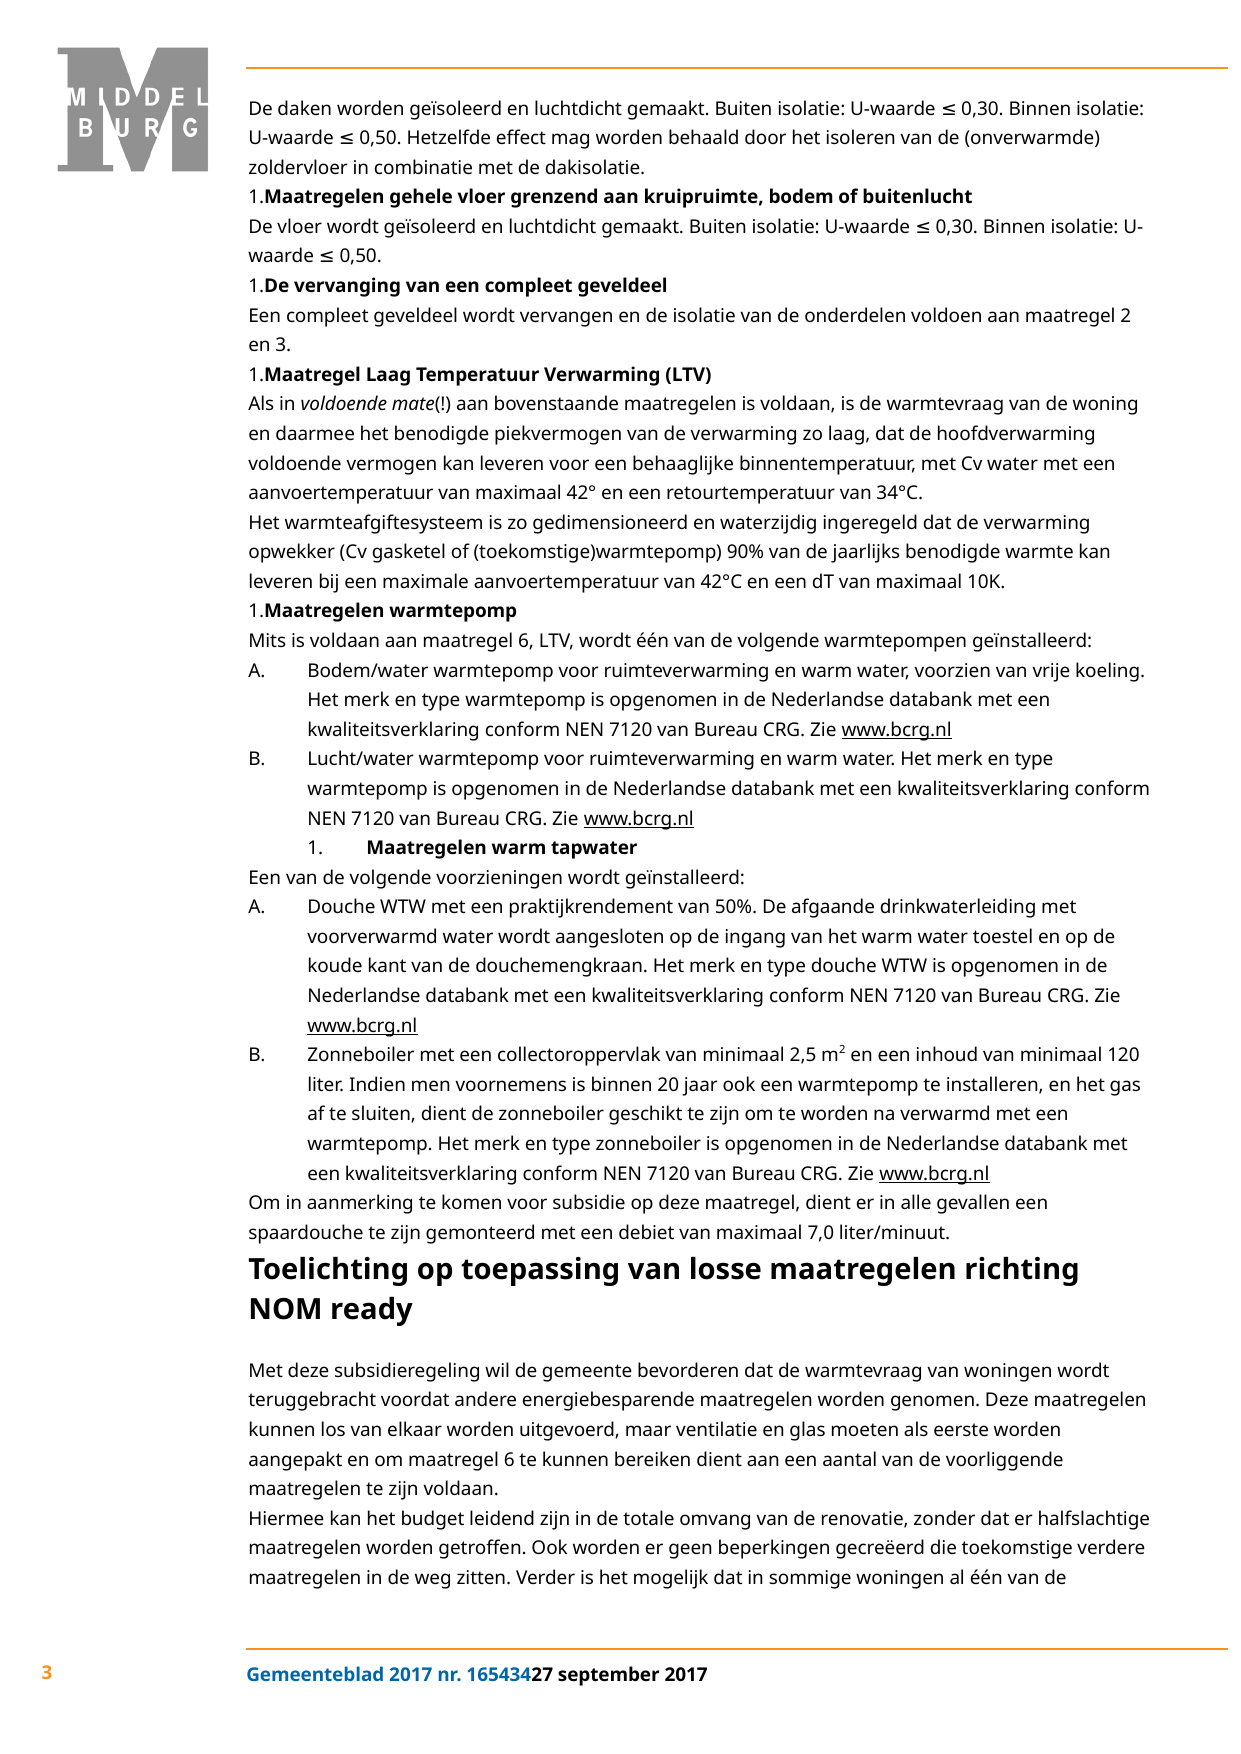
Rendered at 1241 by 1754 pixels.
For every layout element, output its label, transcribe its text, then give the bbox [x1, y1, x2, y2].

text Mits is voldaan aan maatregel 6, LTV, wordt één van de volgende warmtepompen geïnstalleerd: [248, 627, 1152, 653]
text Om in aanmerking te komen voor subsidie op deze maatregel, dient er in alle gevallen een spaardouche te zijn gemonteerd met een debiet van maximaal 7,0 liter/minuut. [248, 1189, 1152, 1245]
text Hiermee kan het budget leidend zijn in de totale omvang van de renovatie, zonder dat er halfslachtige maatregelen worden getroffen. Ook worden er geen beperkingen gecreëerd die toekomstige verdere maatregelen in de weg zitten. Verder is het mogelijk dat in sommige woningen al één van de [248, 1505, 1152, 1590]
text 1.Maatregelen warmtepomp [248, 598, 1152, 623]
text Toelichting op toepassing van losse maatregelen richting NOM ready [248, 1248, 1152, 1328]
text Als in voldoende mate(!) aan bovenstaande maatregelen is voldaan, is de warmtevraag van de woning en daarmee het benodigde piekvermogen van de verwarming zo laag, dat de hoofdverwarming voldoende vermogen kan leveren voor een behaaglijke binnentemperatuur, met Cv water met een aanvoertemperatuur van maximaal 42° en een retourtemperatuur van 34°C. [248, 391, 1152, 505]
list Douche WTW met een praktijkrendement van 50%. De afgaande drinkwaterleiding met voorverwarmd water wordt aangesloten op de ingang van het warm water toestel en op de koude kant van de douchemengkraan. Het merk en type douche WTW is opgenomen in de Nederlandse databank met een kwaliteitsverklaring conform NEN 7120 van Bureau CRG. Zie www.bcrg.nl [248, 893, 1152, 1038]
picture [41, 47, 231, 172]
text De daken worden geïsoleerd en luchtdicht gemaakt. Buiten isolatie: U-waarde ≤ 0,30. Binnen isolatie: U-waarde ≤ 0,50. Hetzelfde effect mag worden behaald door het isoleren van de (onverwarmde) zoldervloer in combinatie met de dakisolatie. [248, 95, 1152, 180]
list Bodem/water warmtepomp voor ruimteverwarming en warm water, voorzien van vrije koeling. Het merk en type warmtepomp is opgenomen in de Nederlandse databank met een kwaliteitsverklaring conform NEN 7120 van Bureau CRG. Zie www.bcrg.nl [248, 657, 1152, 742]
text 1.De vervanging van een compleet geveldeel [248, 272, 1152, 298]
text Het warmteafgiftesysteem is zo gedimensioneerd en waterzijdig ingeregeld dat de verwarming opwekker (Cv gasketel of (toekomstige)warmtepomp) 90% van de jaarlijks benodigde warmte kan leveren bij een maximale aanvoertemperatuur van 42°C en een dT van maximaal 10K. [248, 509, 1152, 594]
text 1.Maatregel Laag Temperatuur Verwarming (LTV) [248, 361, 1152, 387]
list Maatregelen warm tapwater [307, 834, 1152, 860]
text 1.Maatregelen gehele vloer grenzend aan kruipruimte, bodem of buitenlucht [248, 183, 1152, 209]
list Lucht/water warmtepomp voor ruimteverwarming en warm water. Het merk en type warmtepomp is opgenomen in de Nederlandse databank met een kwaliteitsverklaring conform NEN 7120 van Bureau CRG. Zie www.bcrg.nl [248, 746, 1152, 831]
text De vloer wordt geïsoleerd en luchtdicht gemaakt. Buiten isolatie: U-waarde ≤ 0,30. Binnen isolatie: U-waarde ≤ 0,50. [248, 213, 1152, 268]
text Een compleet geveldeel wordt vervangen en de isolatie van de onderdelen voldoen aan maatregel 2 en 3. [248, 302, 1152, 357]
text Een van de volgende voorzieningen wordt geïnstalleerd: [248, 864, 1152, 890]
list Zonneboiler met een collectoroppervlak van minimaal 2,5 m2 en een inhoud van minimaal 120 liter. Indien men voornemens is binnen 20 jaar ook een warmtepomp te installeren, en het gas af te sluiten, dient de zonneboiler geschikt te zijn om te worden na verwarmd met een warmtepomp. Het merk en type zonneboiler is opgenomen in de Nederlandse databank met een kwaliteitsverklaring conform NEN 7120 van Bureau CRG. Zie www.bcrg.nl [248, 1041, 1152, 1186]
text Met deze subsidieregeling wil de gemeente bevorderen dat de warmtevraag van woningen wordt teruggebracht voordat andere energiebesparende maatregelen worden genomen. Deze maatregelen kunnen los van elkaar worden uitgevoerd, maar ventilatie en glas moeten als eerste worden aangepakt en om maatregel 6 te kunnen bereiken dient aan een aantal van de voorliggende maatregelen te zijn voldaan. [248, 1357, 1152, 1501]
